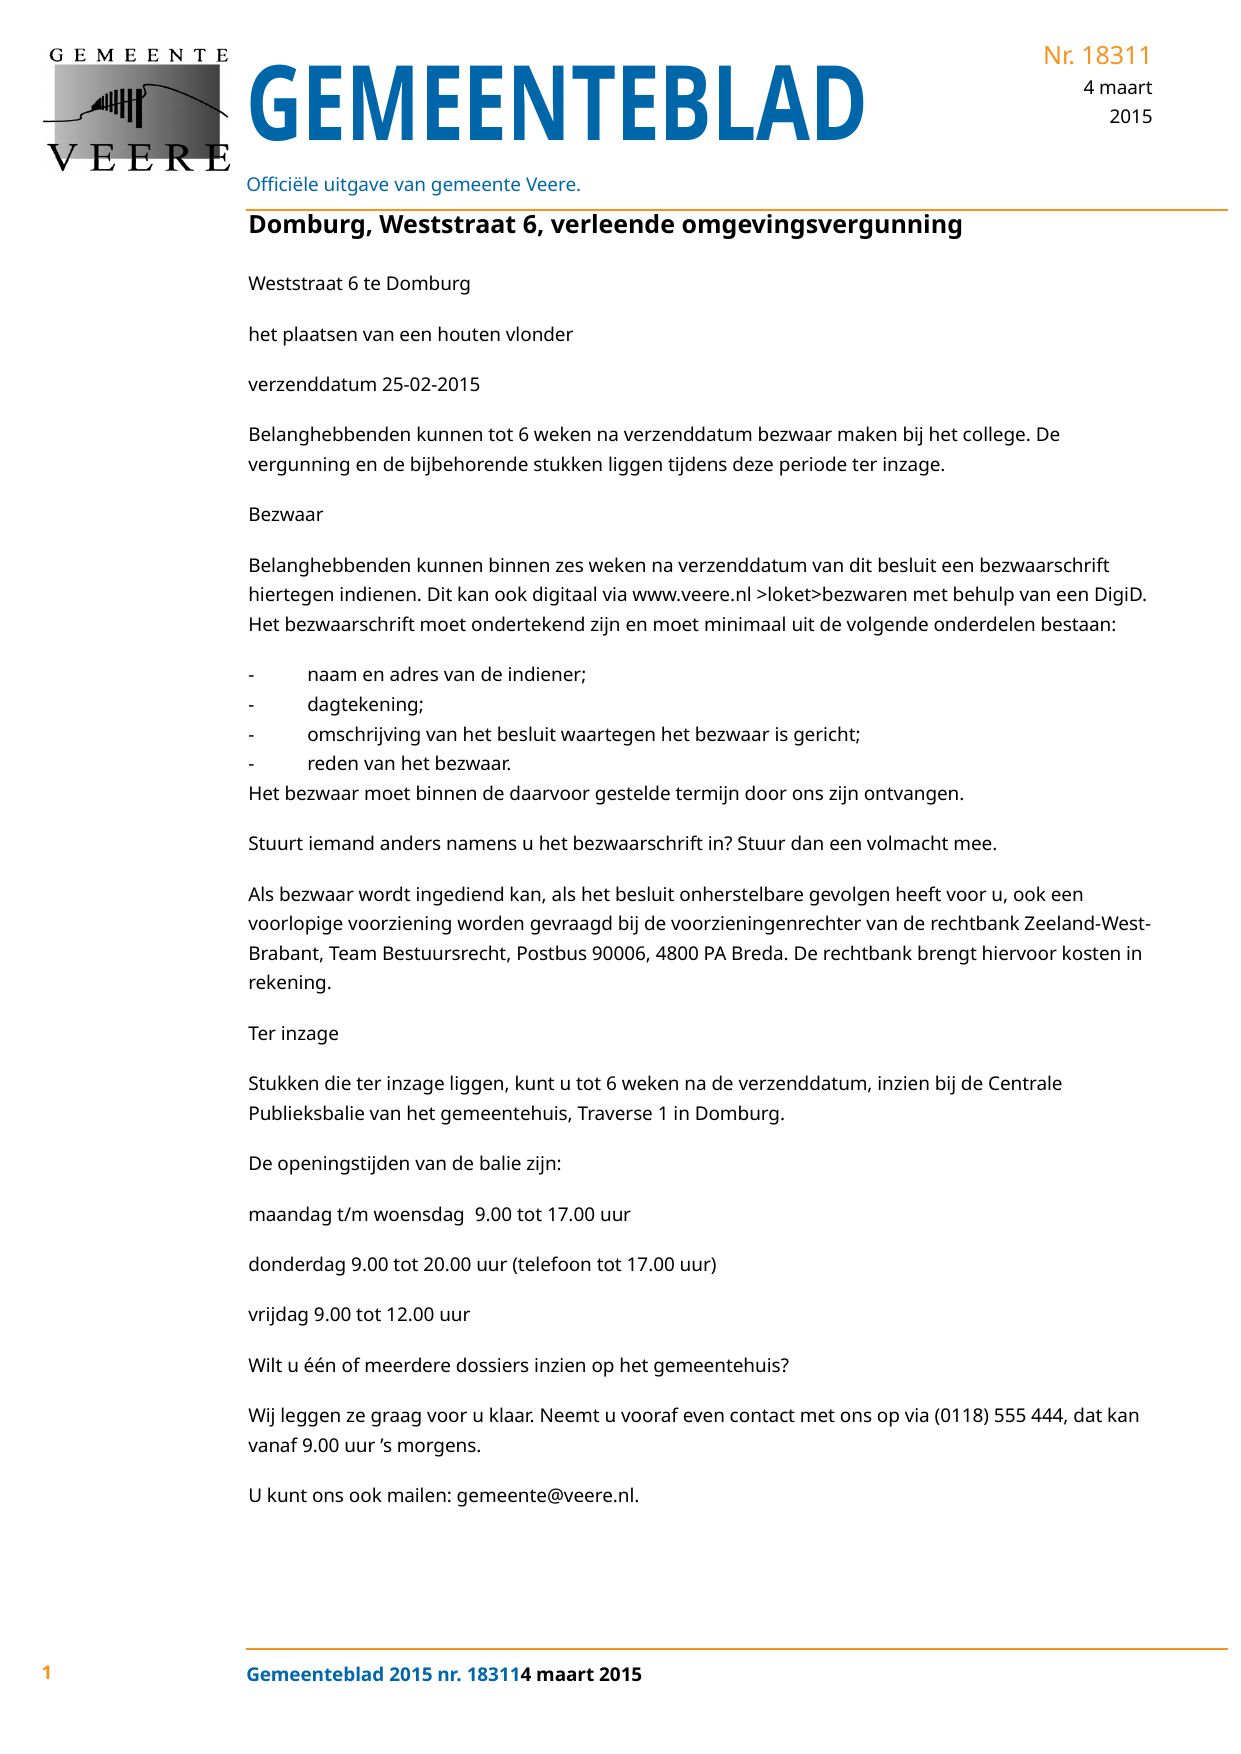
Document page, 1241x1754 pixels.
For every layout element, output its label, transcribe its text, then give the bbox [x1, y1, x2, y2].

list dagtekening; [248, 691, 1152, 717]
text Wilt u één of meerdere dossiers inzien op het gemeentehuis? [248, 1352, 1152, 1378]
text De openingstijden van de balie zijn: [248, 1150, 1152, 1176]
text Stukken die ter inzage liggen, kunt u tot 6 weken na de verzenddatum, inzien bij de Centrale Publieksbalie van het gemeentehuis, Traverse 1 in Domburg. [248, 1070, 1152, 1126]
text Belanghebbenden kunnen binnen zes weken na verzenddatum van dit besluit een bezwaarschrift hiertegen indienen. Dit kan ook digitaal via www.veere.nl >loket>bezwaren met behulp van een DigiD. Het bezwaarschrift moet ondertekend zijn en moet minimaal uit de volgende onderdelen bestaan: [248, 552, 1152, 637]
text Als bezwaar wordt ingediend kan, als het besluit onherstelbare gevolgen heeft voor u, ook een voorlopige voorziening worden gevraagd bij de voorzieningenrechter van de rechtbank Zeeland-West-Brabant, Team Bestuursrecht, Postbus 90006, 4800 PA Breda. De rechtbank brengt hiervoor kosten in rekening. [248, 881, 1152, 995]
text Bezwaar [248, 502, 1152, 527]
text het plaatsen van een houten vlonder [248, 321, 1152, 346]
list naam en adres van de indiener; [248, 662, 1152, 687]
text vrijdag 9.00 tot 12.00 uur [248, 1302, 1152, 1327]
text verzenddatum 25-02-2015 [248, 371, 1152, 397]
text U kunt ons ook mailen: gemeente@veere.nl. [248, 1482, 1152, 1508]
text Weststraat 6 te Domburg [248, 270, 1152, 296]
text donderdag 9.00 tot 20.00 uur (telefoon tot 17.00 uur) [248, 1251, 1152, 1277]
text Het bezwaar moet binnen de daarvoor gestelde termijn door ons zijn ontvangen. [248, 780, 1152, 806]
text Belanghebbenden kunnen tot 6 weken na verzenddatum bezwaar maken bij het college. De vergunning en de bijbehorende stukken liggen tijdens deze periode ter inzage. [248, 422, 1152, 477]
picture [41, 47, 231, 172]
text Wij leggen ze graag voor u klaar. Neemt u vooraf even contact met ons op via (0118) 555 444, dat kan vanaf 9.00 uur ’s morgens. [248, 1402, 1152, 1458]
text Ter inzage [248, 1020, 1152, 1046]
text Stuurt iemand anders namens u het bezwaarschrift in? Stuur dan een volmacht mee. [248, 830, 1152, 856]
list omschrijving van het besluit waartegen het bezwaar is gericht; [248, 721, 1152, 746]
text maandag t/m woensdag 9.00 tot 17.00 uur [248, 1201, 1152, 1226]
text Domburg, Weststraat 6, verleende omgevingsvergunning [248, 211, 1152, 241]
list reden van het bezwaar. [248, 750, 1152, 776]
